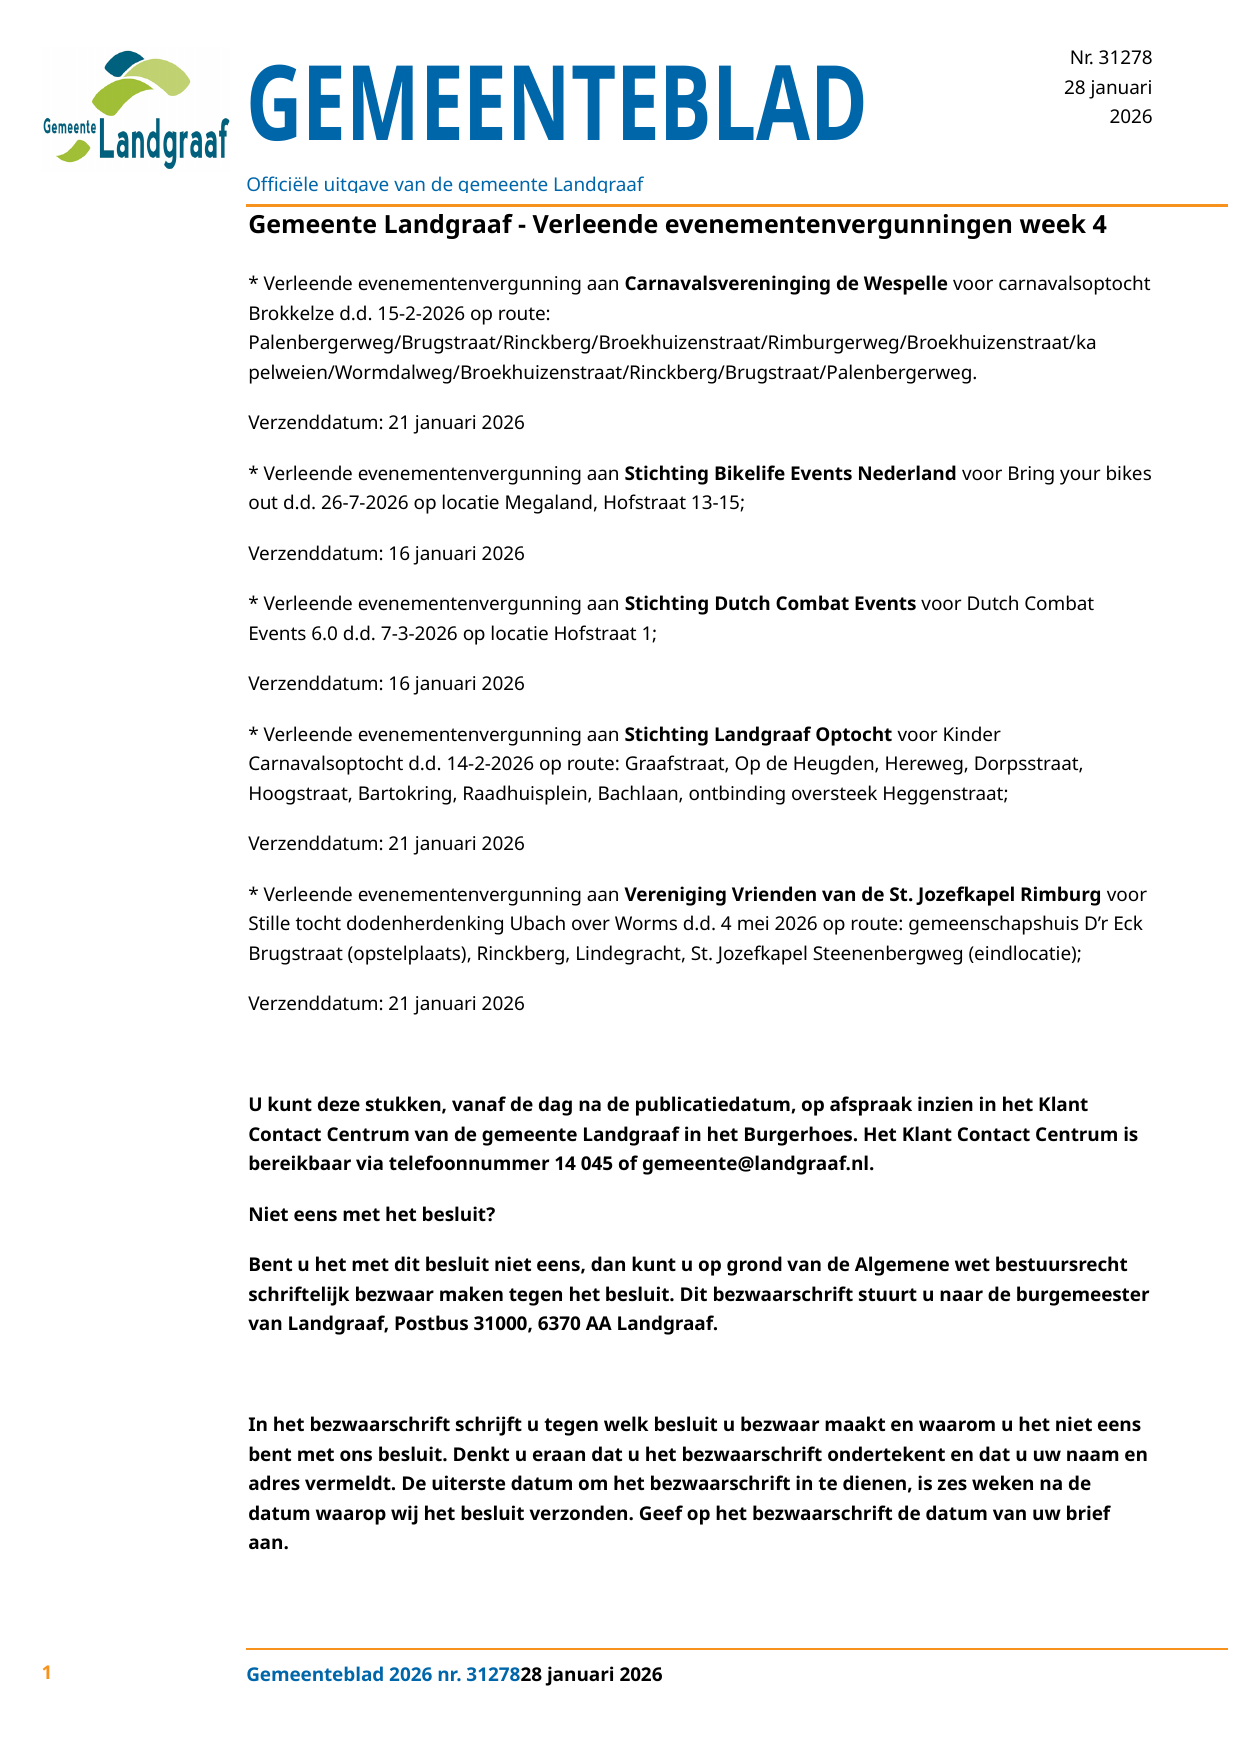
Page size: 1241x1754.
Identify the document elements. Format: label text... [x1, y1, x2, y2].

text * Verleende evenementenvergunning aan Stichting Dutch Combat Events voor Dutch Combat Events 6.0 d.d. 7-3-2026 op locatie Hofstraat 1; [248, 590, 1152, 646]
text * Verleende evenementenvergunning aan Carnavalsvereninging de Wespelle voor carnavalsoptocht Brokkelze d.d. 15-2-2026 op route: Palenbergerweg/Brugstraat/Rinckberg/Broekhuizenstraat/Rimburgerweg/Broekhuizenstraat/ka pelweien/Wormdalweg/Broekhuizenstraat/Rinckberg/Brugstraat/Palenbergerweg. [248, 270, 1152, 385]
text * Verleende evenementenvergunning aan Stichting Landgraaf Optocht voor Kinder Carnavalsoptocht d.d. 14-2-2026 op route: Graafstraat, Op de Heugden, Hereweg, Dorpsstraat, Hoogstraat, Bartokring, Raadhuisplein, Bachlaan, ontbinding oversteek Heggenstraat; [248, 721, 1152, 806]
text Verzenddatum: 16 januari 2026 [248, 540, 1152, 566]
text Bent u het met dit besluit niet eens, dan kunt u op grond van de Algemene wet bestuursrecht schriftelijk bezwaar maken tegen het besluit. Dit bezwaarschrift stuurt u naar de burgemeester van Landgraaf, Postbus 31000, 6370 AA Landgraaf. [248, 1251, 1152, 1336]
text In het bezwaarschrift schrijft u tegen welk besluit u bezwaar maakt en waarom u het niet eens bent met ons besluit. Denkt u eraan dat u het bezwaarschrift ondertekent en dat u uw naam en adres vermeldt. De uiterste datum om het bezwaarschrift in te dienen, is zes weken na de datum waarop wij het besluit verzonden. Geef op het bezwaarschrift de datum van uw brief aan. [248, 1411, 1152, 1555]
text Verzenddatum: 21 januari 2026 [248, 990, 1152, 1016]
picture [41, 47, 231, 172]
text * Verleende evenementenvergunning aan Vereniging Vrienden van de St. Jozefkapel Rimburg voor Stille tocht dodenherdenking Ubach over Worms d.d. 4 mei 2026 op route: gemeenschapshuis D’r Eck Brugstraat (opstelplaats), Rinckberg, Lindegracht, St. Jozefkapel Steenenbergweg (eindlocatie); [248, 881, 1152, 966]
text Verzenddatum: 21 januari 2026 [248, 409, 1152, 435]
text Niet eens met het besluit? [248, 1201, 1152, 1226]
text Verzenddatum: 21 januari 2026 [248, 830, 1152, 856]
text U kunt deze stukken, vanaf de dag na de publicatiedatum, op afspraak inzien in het Klant Contact Centrum van de gemeente Landgraaf in het Burgerhoes. Het Klant Contact Centrum is bereikbaar via telefoonnummer 14 045 of gemeente@landgraaf.nl. [248, 1091, 1152, 1176]
text Gemeente Landgraaf - Verleende evenementenvergunningen week 4 [248, 207, 1152, 241]
text Verzenddatum: 16 januari 2026 [248, 670, 1152, 696]
text * Verleende evenementenvergunning aan Stichting Bikelife Events Nederland voor Bring your bikes out d.d. 26-7-2026 op locatie Megaland, Hofstraat 13-15; [248, 460, 1152, 515]
